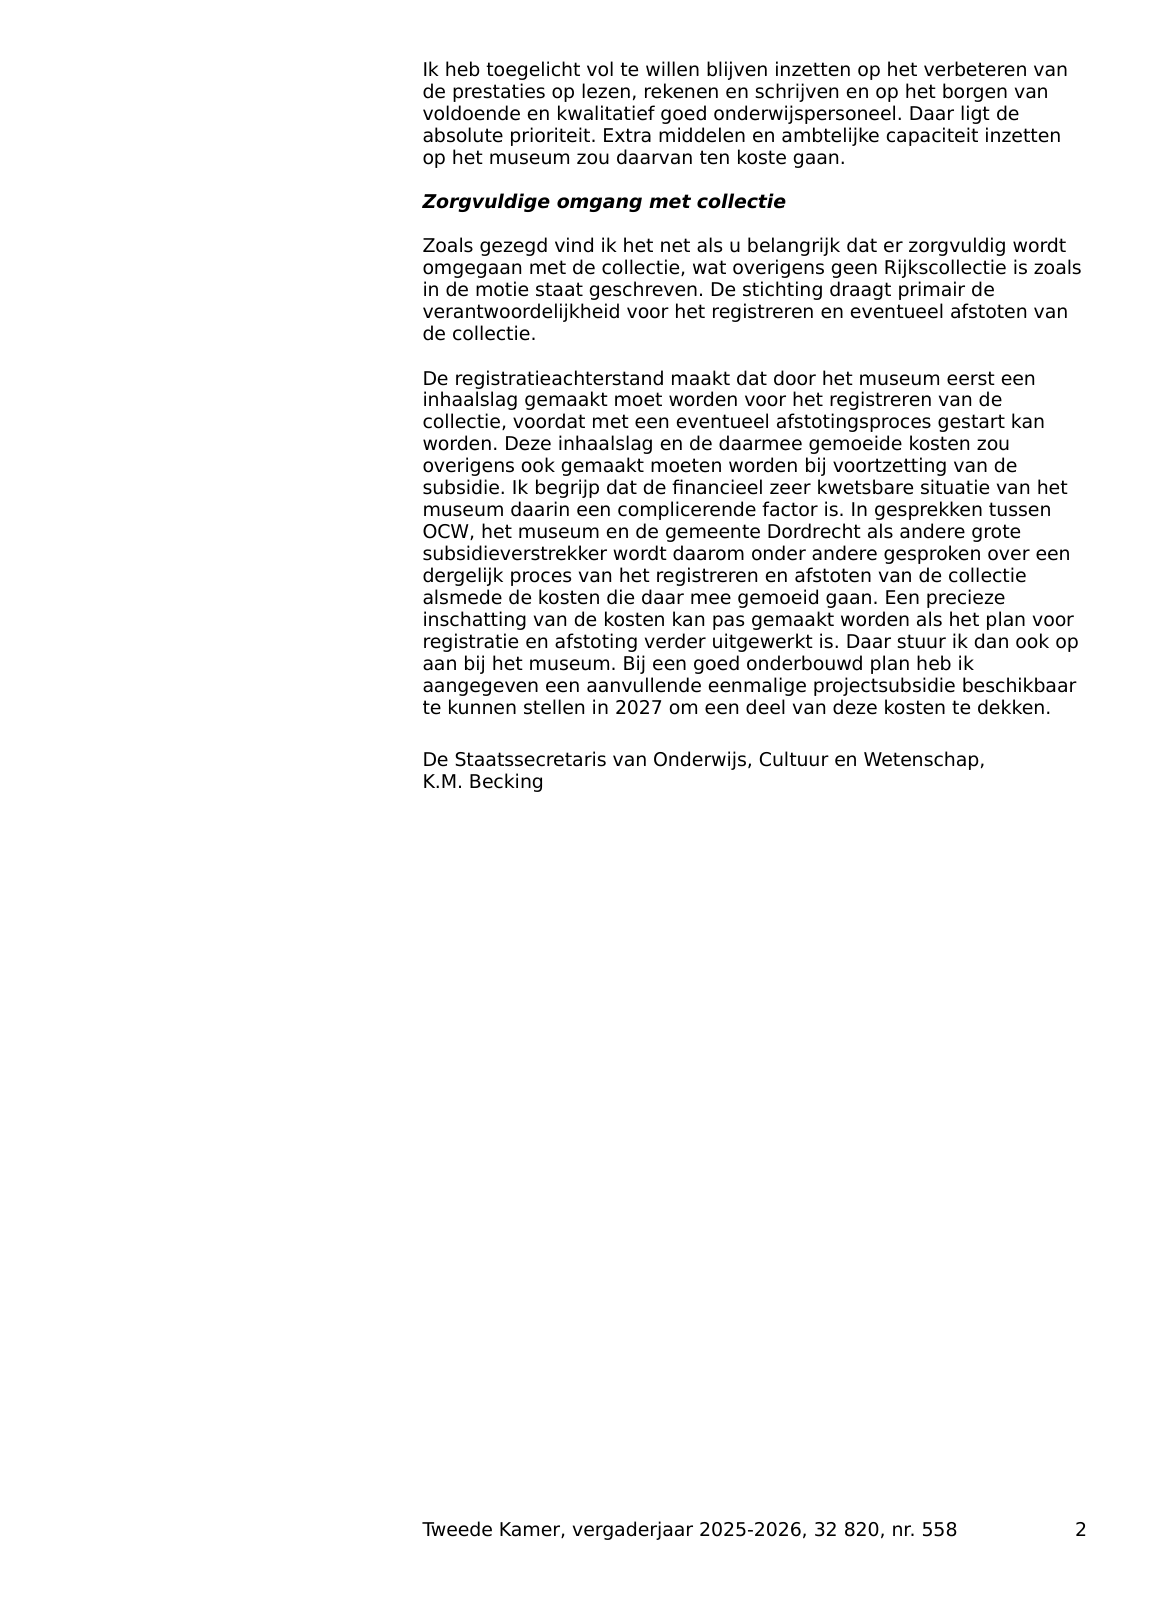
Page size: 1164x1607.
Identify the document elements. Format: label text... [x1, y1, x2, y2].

text Zoals gezegd vind ik het net als u belangrijk dat er zorgvuldig wordt omgegaan met de collectie, wat overigens geen Rijkscollectie is zoals in de motie staat geschreven. De stichting draagt primair de verantwoordelijkheid voor het registreren en eventueel afstoten van de collectie. [422, 235, 1087, 345]
text Ik heb toegelicht vol te willen blijven inzetten op het verbeteren van de prestaties op lezen, rekenen en schrijven en op het borgen van voldoende en kwalitatief goed onderwijspersoneel. Daar ligt de absolute prioriteit. Extra middelen en ambtelijke capaciteit inzetten op het museum zou daarvan ten koste gaan. [422, 59, 1087, 169]
text De Staatssecretaris van Onderwijs, Cultuur en Wetenschap, K.M. Becking [422, 749, 1087, 793]
subtitle Zorgvuldige omgang met collectie [422, 191, 1087, 213]
text De registratieachterstand maakt dat door het museum eerst een inhaalslag gemaakt moet worden voor het registreren van de collectie, voordat met een eventueel afstotingsproces gestart kan worden. Deze inhaalslag en de daarmee gemoeide kosten zou overigens ook gemaakt moeten worden bij voortzetting van de subsidie. Ik begrijp dat de financieel zeer kwetsbare situatie van het museum daarin een complicerende factor is. In gesprekken tussen OCW, het museum en de gemeente Dordrecht als andere grote subsidieverstrekker wordt daarom onder andere gesproken over een dergelijk proces van het registreren en afstoten van de collectie alsmede de kosten die daar mee gemoeid gaan. Een precieze inschatting van de kosten kan pas gemaakt worden als het plan voor registratie en afstoting verder uitgewerkt is. Daar stuur ik dan ook op aan bij het museum. Bij een goed onderbouwd plan heb ik aangegeven een aanvullende eenmalige projectsubsidie beschikbaar te kunnen stellen in 2027 om een deel van deze kosten te dekken. [422, 367, 1087, 719]
